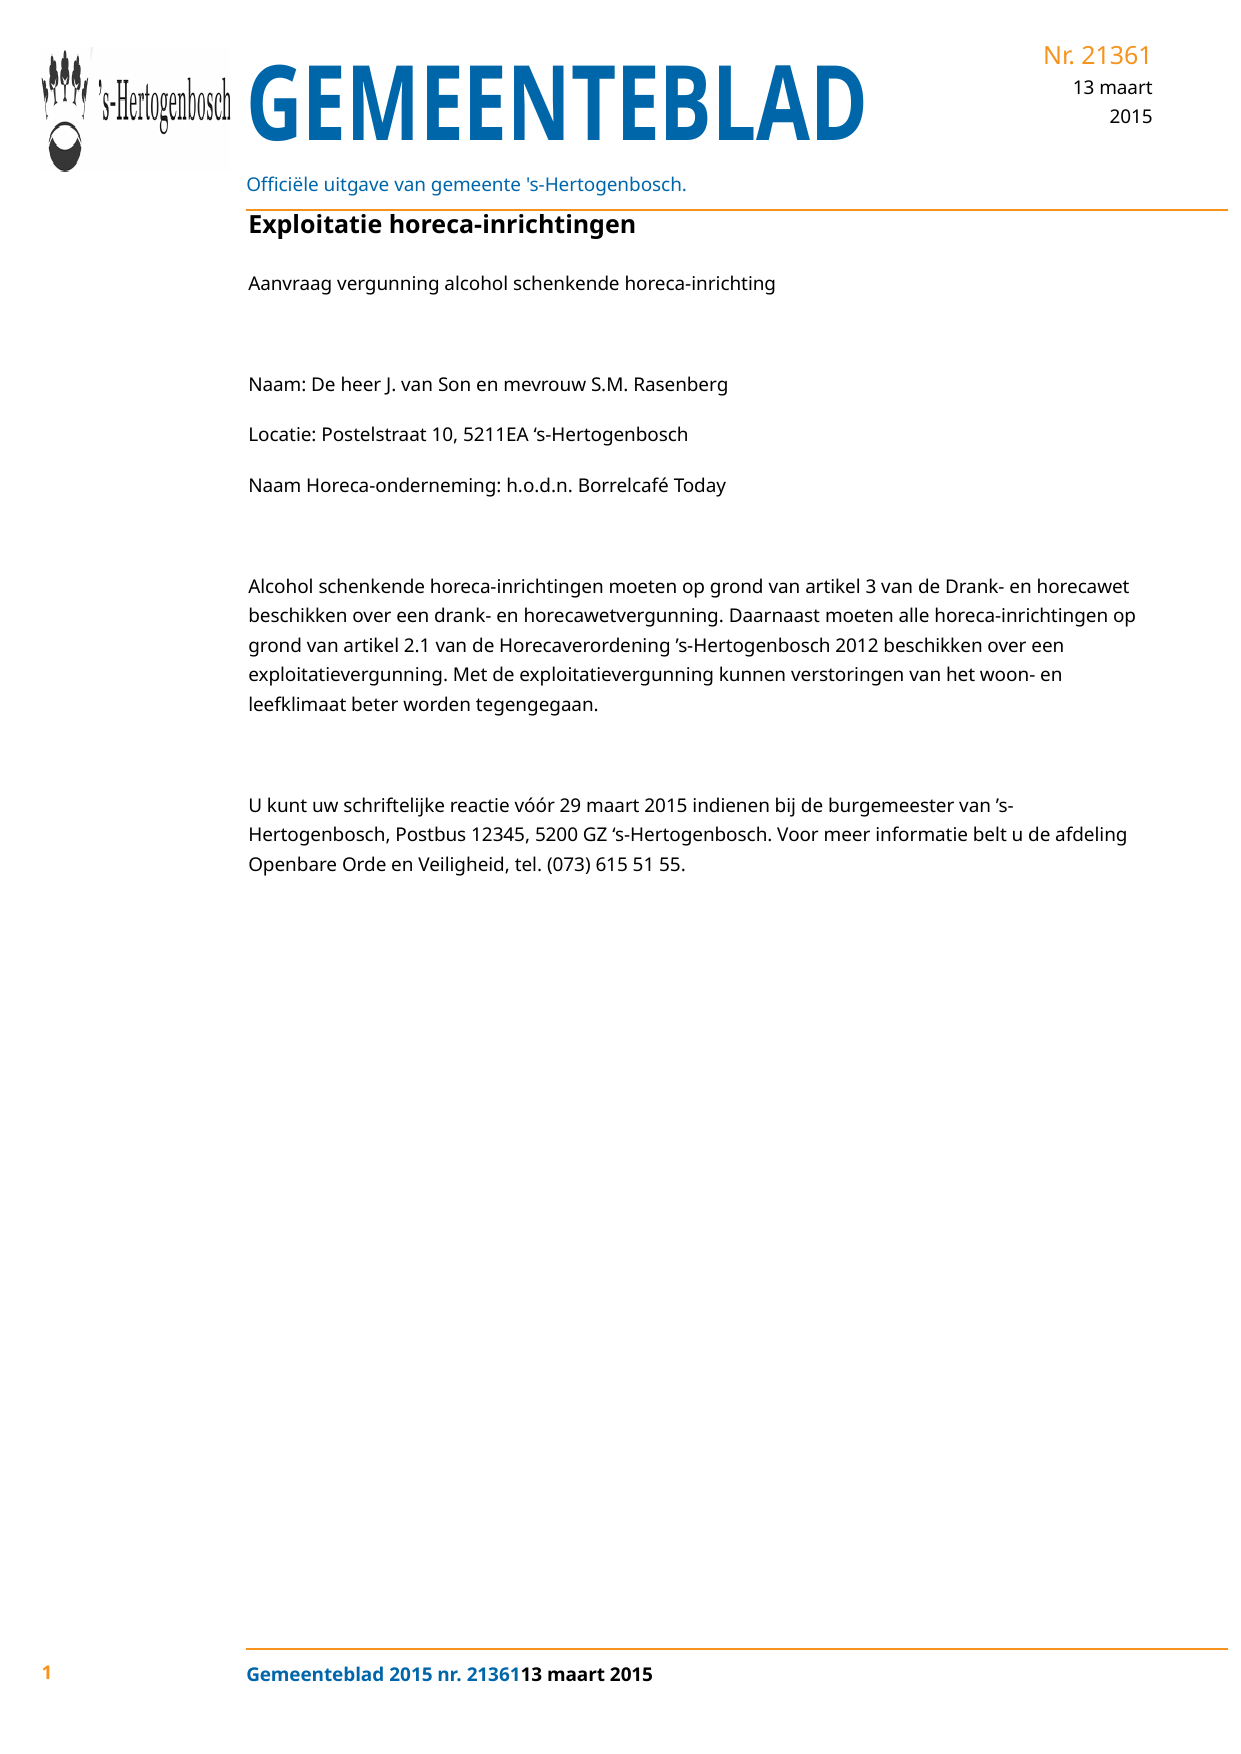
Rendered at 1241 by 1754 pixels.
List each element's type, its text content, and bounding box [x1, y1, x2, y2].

text Locatie: Postelstraat 10, 5211EA ‘s-Hertogenbosch [248, 422, 1152, 447]
text Aanvraag vergunning alcohol schenkende horeca-inrichting [248, 270, 1152, 296]
text Exploitatie horeca-inrichtingen [248, 211, 1152, 241]
picture [41, 47, 231, 172]
text Naam Horeca-onderneming: h.o.d.n. Borrelcafé Today [248, 472, 1152, 498]
text Alcohol schenkende horeca-inrichtingen moeten op grond van artikel 3 van de Drank- en horecawet beschikken over een drank- en horecawetvergunning. Daarnaast moeten alle horeca-inrichtingen op grond van artikel 2.1 van de Horecaverordening ’s-Hertogenbosch 2012 beschikken over een exploitatievergunning. Met de exploitatievergunning kunnen verstoringen van het woon- en leefklimaat beter worden tegengegaan. [248, 573, 1152, 717]
text U kunt uw schriftelijke reactie vóór 29 maart 2015 indienen bij de burgemeester van ’s-Hertogenbosch, Postbus 12345, 5200 GZ ‘s-Hertogenbosch. Voor meer informatie belt u de afdeling Openbare Orde en Veiligheid, tel. (073) 615 51 55. [248, 792, 1152, 877]
text Naam: De heer J. van Son en mevrouw S.M. Rasenberg [248, 371, 1152, 397]
